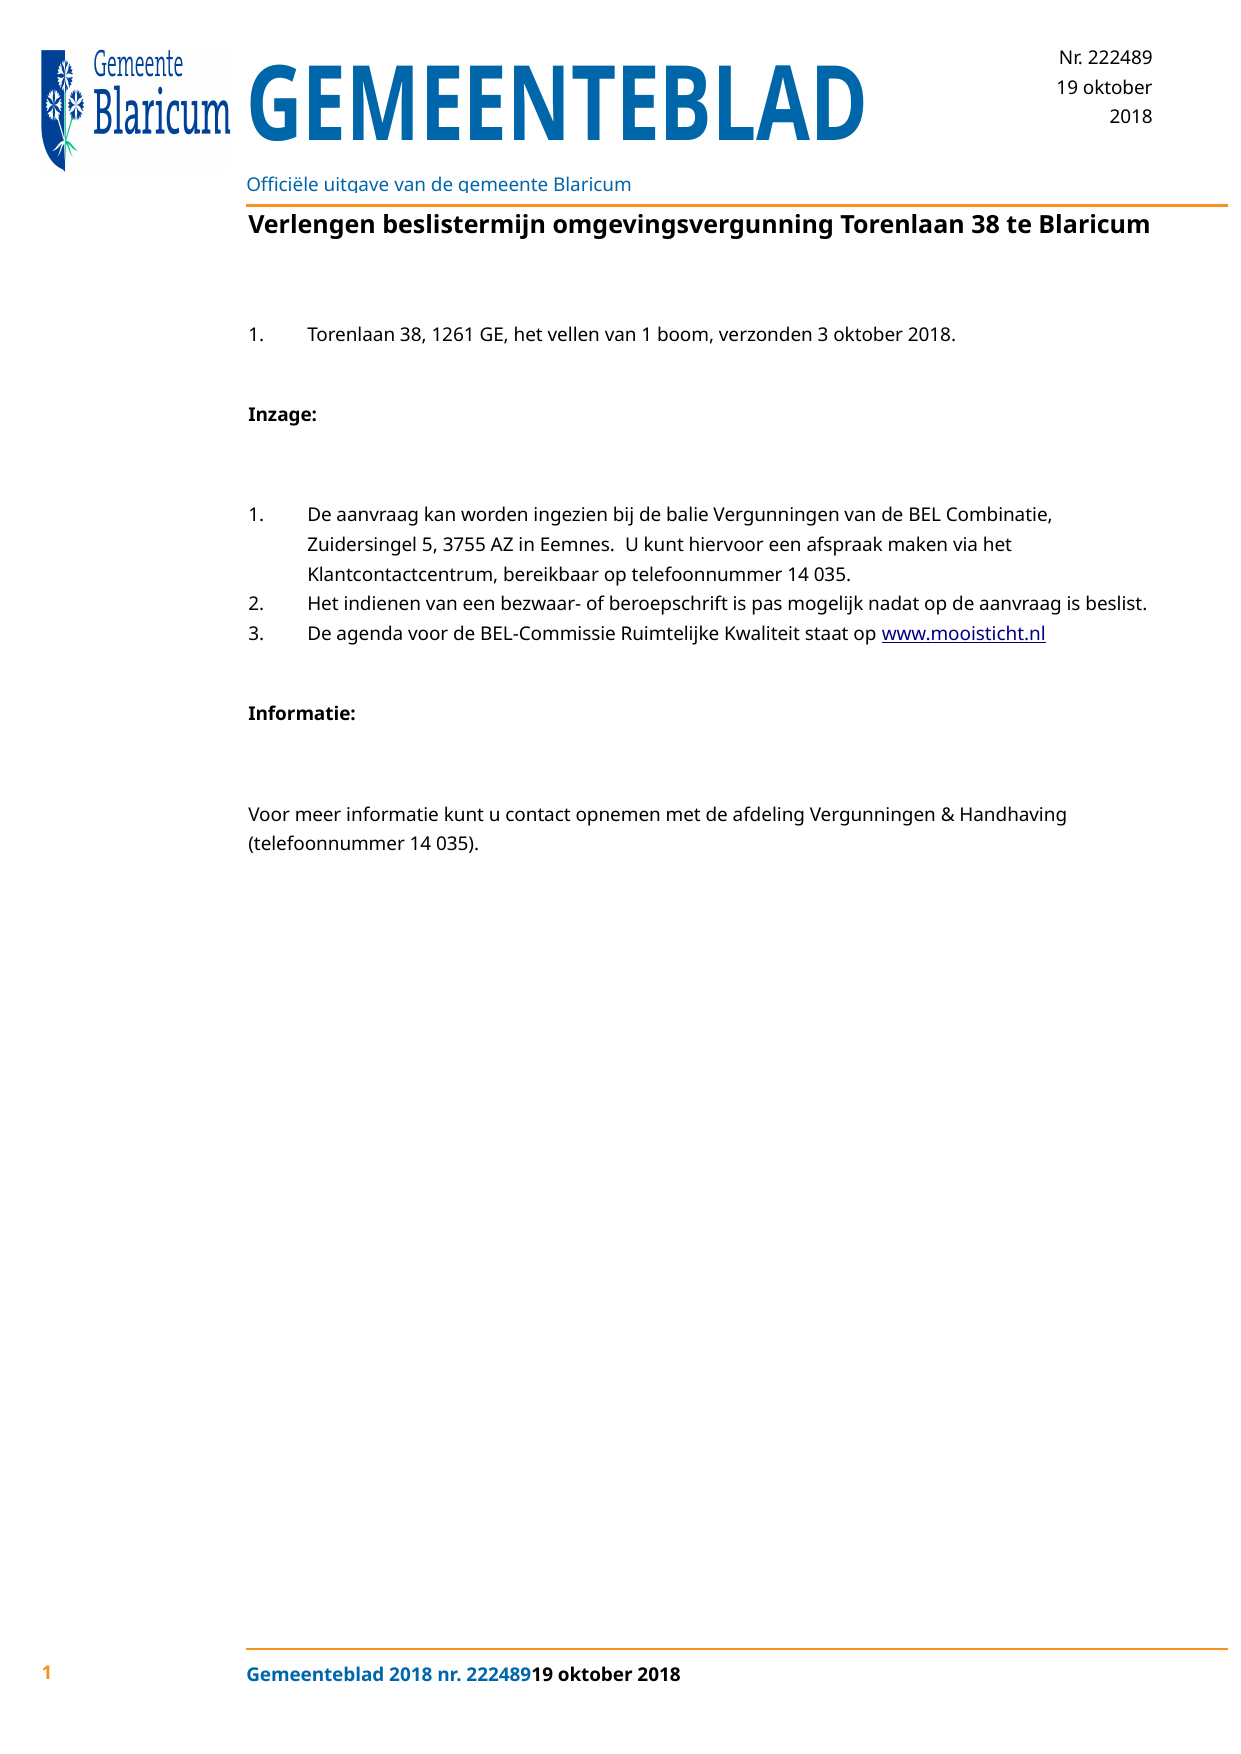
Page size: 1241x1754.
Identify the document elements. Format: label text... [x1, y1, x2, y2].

text Informatie: [248, 700, 1152, 726]
list Het indienen van een bezwaar- of beroepschrift is pas mogelijk nadat op de aanvraag is beslist. [248, 590, 1152, 616]
text Verlengen beslistermijn omgevingsvergunning Torenlaan 38 te Blaricum [248, 207, 1152, 241]
list De agenda voor de BEL-Commissie Ruimtelijke Kwaliteit staat op www.mooisticht.nl [248, 620, 1152, 646]
text Voor meer informatie kunt u contact opnemen met de afdeling Vergunningen & Handhaving (telefoonnummer 14 035). [248, 801, 1152, 856]
list De aanvraag kan worden ingezien bij de balie Vergunningen van de BEL Combinatie, Zuidersingel 5, 3755 AZ in Eemnes. U kunt hiervoor een afspraak maken via het Klantcontactcentrum, bereikbaar op telefoonnummer 14 035. [248, 502, 1152, 586]
picture [41, 47, 231, 172]
text Inzage: [248, 401, 1152, 426]
list Torenlaan 38, 1261 GE, het vellen van 1 boom, verzonden 3 oktober 2018. [248, 321, 1152, 346]
